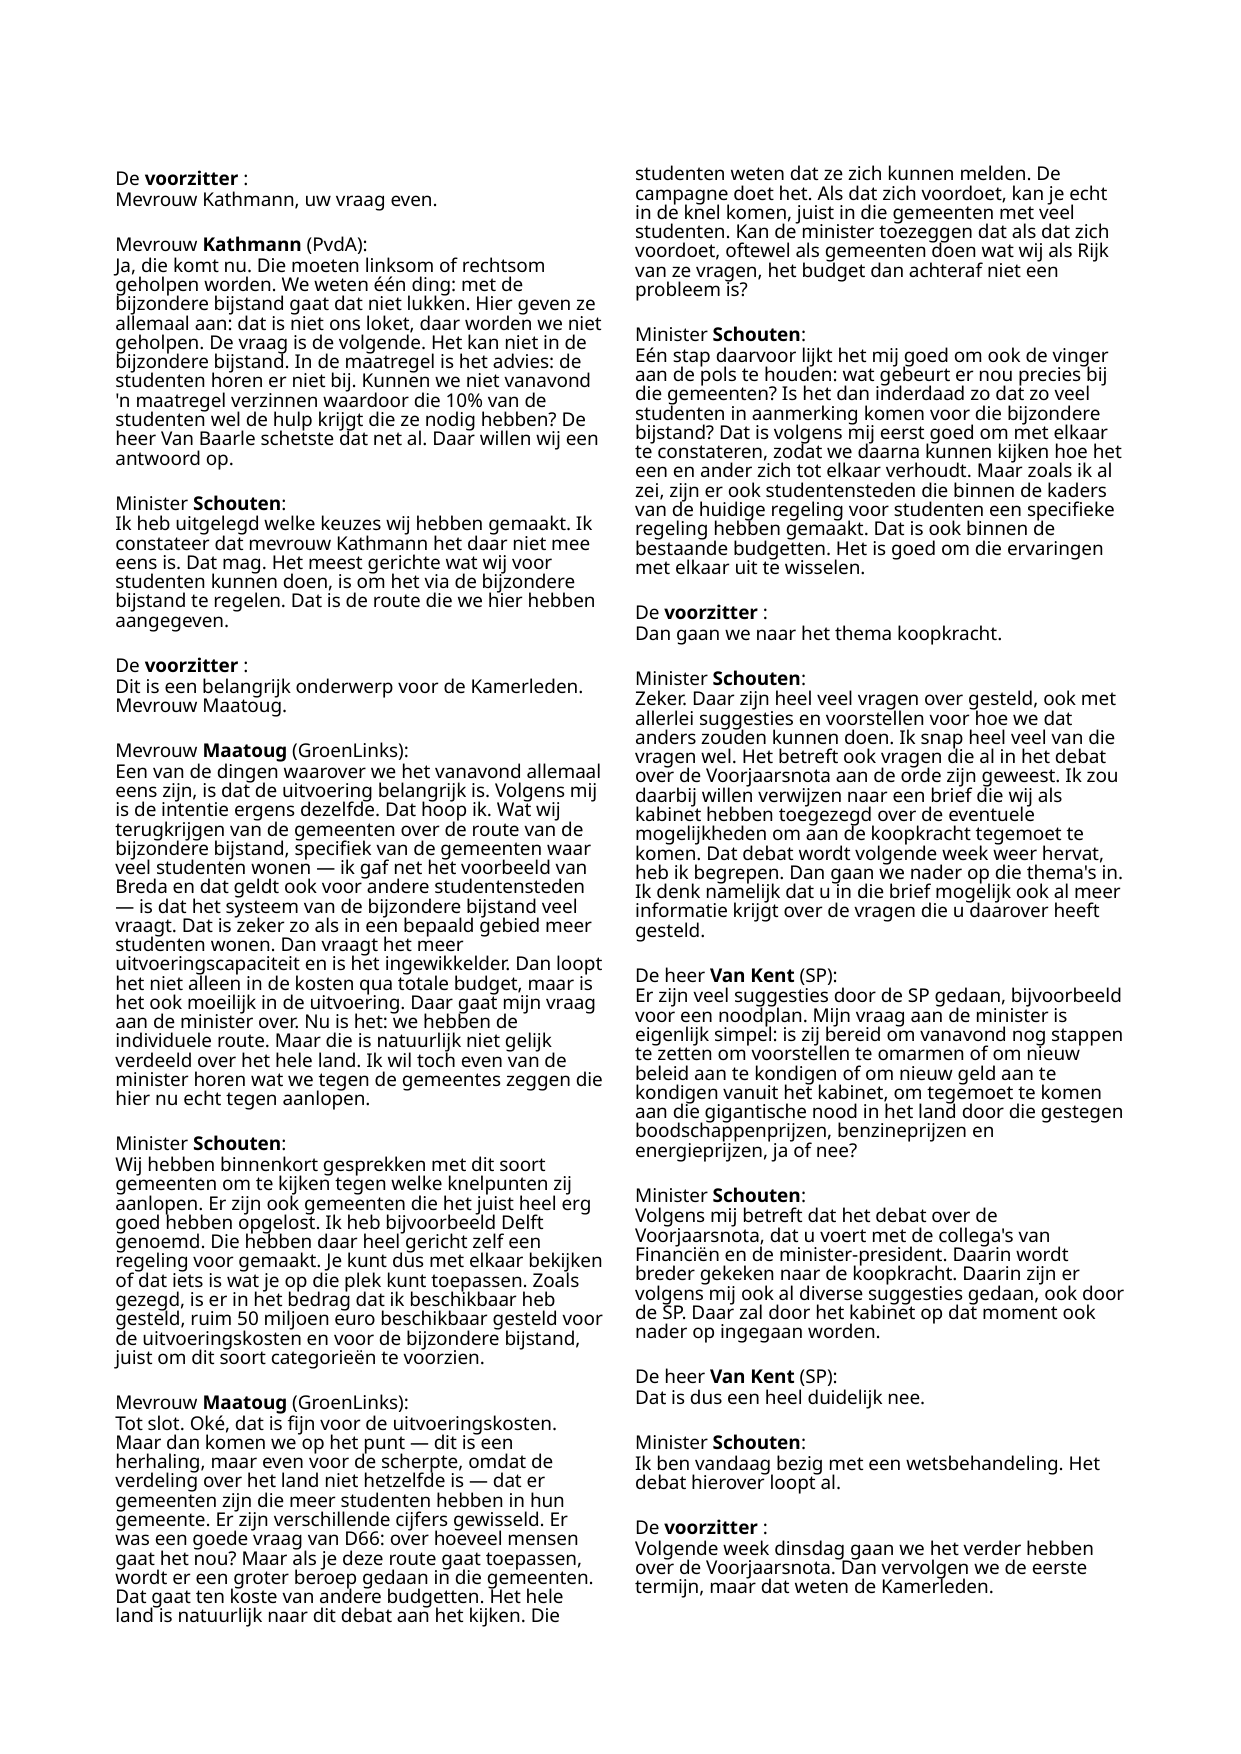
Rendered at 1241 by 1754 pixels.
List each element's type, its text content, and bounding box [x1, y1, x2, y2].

text Volgende week dinsdag gaan we het verder hebben over de Voorjaarsnota. Dan vervolgen we de eerste termijn, maar dat weten de Kamerleden. [635, 1540, 1125, 1598]
text De voorzitter : [115, 165, 605, 191]
text Dan gaan we naar het thema koopkracht. [635, 624, 1125, 644]
text Er zijn veel suggesties door de SP gedaan, bijvoorbeeld voor een noodplan. Mijn vraag aan de minister is eigenlijk simpel: is zij bereid om vanavond nog stappen te zetten om voorstellen te omarmen of om nieuw beleid aan te kondigen of om nieuw geld aan te kondigen vanuit het kabinet, om tegemoet te komen aan die gigantische nood in het land door die gestegen boodschappenprijzen, benzineprijzen en energieprijzen, ja of nee? [635, 987, 1125, 1161]
text Mevrouw Kathmann, uw vraag even. [115, 191, 605, 210]
text Eén stap daarvoor lijkt het mij goed om ook de vinger aan de pols te houden: wat gebeurt er nou precies bij die gemeenten? Is het dan inderdaad zo dat zo veel studenten in aanmerking komen voor die bijzondere bijstand? Dat is volgens mij eerst goed om met elkaar te constateren, zodat we daarna kunnen kijken hoe het een en ander zich tot elkaar verhoudt. Maar zoals ik al zei, zijn er ook studentensteden die binnen de kaders van de huidige regeling voor studenten een specifieke regeling hebben gemaakt. Dat is ook binnen de bestaande budgetten. Het is goed om die ervaringen met elkaar uit te wisselen. [635, 347, 1125, 578]
text studenten weten dat ze zich kunnen melden. De campagne doet het. Als dat zich voordoet, kan je echt in de knel komen, juist in die gemeenten met veel studenten. Kan de minister toezeggen dat als dat zich voordoet, oftewel als gemeenten doen wat wij als Rijk van ze vragen, het budget dan achteraf niet een probleem is? [635, 165, 1125, 300]
text Dat is dus een heel duidelijk nee. [635, 1389, 1125, 1408]
text Wij hebben binnenkort gesprekken met dit soort gemeenten om te kijken tegen welke knelpunten zij aanlopen. Er zijn ook gemeenten die het juist heel erg goed hebben opgelost. Ik heb bijvoorbeeld Delft genoemd. Die hebben daar heel gericht zelf een regeling voor gemaakt. Je kunt dus met elkaar bekijken of dat iets is wat je op die plek kunt toepassen. Zoals gezegd, is er in het bedrag dat ik beschikbaar heb gesteld, ruim 50 miljoen euro beschikbaar gesteld voor de uitvoeringskosten en voor de bijzondere bijstand, juist om dit soort categorieën te voorzien. [115, 1156, 605, 1368]
text Mevrouw Maatoug (GroenLinks): [115, 737, 605, 763]
text De voorzitter : [635, 599, 1125, 624]
text De heer Van Kent (SP): [635, 962, 1125, 987]
text Een van de dingen waarover we het vanavond allemaal eens zijn, is dat de uitvoering belangrijk is. Volgens mij is de intentie ergens dezelfde. Dat hoop ik. Wat wij terugkrijgen van de gemeenten over de route van de bijzondere bijstand, specifiek van de gemeenten waar veel studenten wonen — ik gaf net het voorbeeld van Breda en dat geldt ook voor andere studentensteden — is dat het systeem van de bijzondere bijstand veel vraagt. Dat is zeker zo als in een bepaald gebied meer studenten wonen. Dan vraagt het meer uitvoeringscapaciteit en is het ingewikkelder. Dan loopt het niet alleen in de kosten qua totale budget, maar is het ook moeilijk in de uitvoering. Daar gaat mijn vraag aan de minister over. Nu is het: we hebben de individuele route. Maar die is natuurlijk niet gelijk verdeeld over het hele land. Ik wil toch even van de minister horen wat we tegen de gemeentes zeggen die hier nu echt tegen aanlopen. [115, 763, 605, 1109]
text Minister Schouten: [635, 321, 1125, 347]
text De voorzitter : [635, 1514, 1125, 1540]
text Minister Schouten: [635, 1429, 1125, 1455]
text De voorzitter : [115, 652, 605, 678]
text Minister Schouten: [635, 1182, 1125, 1207]
text Volgens mij betreft dat het debat over de Voorjaarsnota, dat u voert met de collega's van Financiën en de minister-president. Daarin wordt breder gekeken naar de koopkracht. Daarin zijn er volgens mij ook al diverse suggesties gedaan, ook door de SP. Daar zal door het kabinet op dat moment ook nader op ingegaan worden. [635, 1207, 1125, 1342]
text Minister Schouten: [635, 665, 1125, 690]
text Minister Schouten: [115, 490, 605, 515]
text Ja, die komt nu. Die moeten linksom of rechtsom geholpen worden. We weten één ding: met de bijzondere bijstand gaat dat niet lukken. Hier geven ze allemaal aan: dat is niet ons loket, daar worden we niet geholpen. De vraag is de volgende. Het kan niet in de bijzondere bijstand. In de maatregel is het advies: de studenten horen er niet bij. Kunnen we niet vanavond 'n maatregel verzinnen waardoor die 10% van de studenten wel de hulp krijgt die ze nodig hebben? De heer Van Baarle schetste dat net al. Daar willen wij een antwoord op. [115, 257, 605, 469]
text Mevrouw Maatoug (GroenLinks): [115, 1389, 605, 1415]
text Zeker. Daar zijn heel veel vragen over gesteld, ook met allerlei suggesties en voorstellen voor hoe we dat anders zouden kunnen doen. Ik snap heel veel van die vragen wel. Het betreft ook vragen die al in het debat over de Voorjaarsnota aan de orde zijn geweest. Ik zou daarbij willen verwijzen naar een brief die wij als kabinet hebben toegezegd over de eventuele mogelijkheden om aan de koopkracht tegemoet te komen. Dat debat wordt volgende week weer hervat, heb ik begrepen. Dan gaan we nader op die thema's in. Ik denk namelijk dat u in die brief mogelijk ook al meer informatie krijgt over de vragen die u daarover heeft gesteld. [635, 690, 1125, 941]
text De heer Van Kent (SP): [635, 1363, 1125, 1389]
text Mevrouw Kathmann (PvdA): [115, 231, 605, 257]
text Ik ben vandaag bezig met een wetsbehandeling. Het debat hierover loopt al. [635, 1455, 1125, 1493]
text Tot slot. Oké, dat is fijn voor de uitvoeringskosten. Maar dan komen we op het punt — dit is een herhaling, maar even voor de scherpte, omdat de verdeling over het land niet hetzelfde is — dat er gemeenten zijn die meer studenten hebben in hun gemeente. Er zijn verschillende cijfers gewisseld. Er was een goede vraag van D66: over hoeveel mensen gaat het nou? Maar als je deze route gaat toepassen, wordt er een groter beroep gedaan in die gemeenten. Dat gaat ten koste van andere budgetten. Het hele land is natuurlijk naar dit debat aan het kijken. Die [115, 1415, 605, 1627]
text Dit is een belangrijk onderwerp voor de Kamerleden. Mevrouw Maatoug. [115, 678, 605, 716]
text Ik heb uitgelegd welke keuzes wij hebben gemaakt. Ik constateer dat mevrouw Kathmann het daar niet mee eens is. Dat mag. Het meest gerichte wat wij voor studenten kunnen doen, is om het via de bijzondere bijstand te regelen. Dat is de route die we hier hebben aangegeven. [115, 515, 605, 631]
text Minister Schouten: [115, 1130, 605, 1156]
